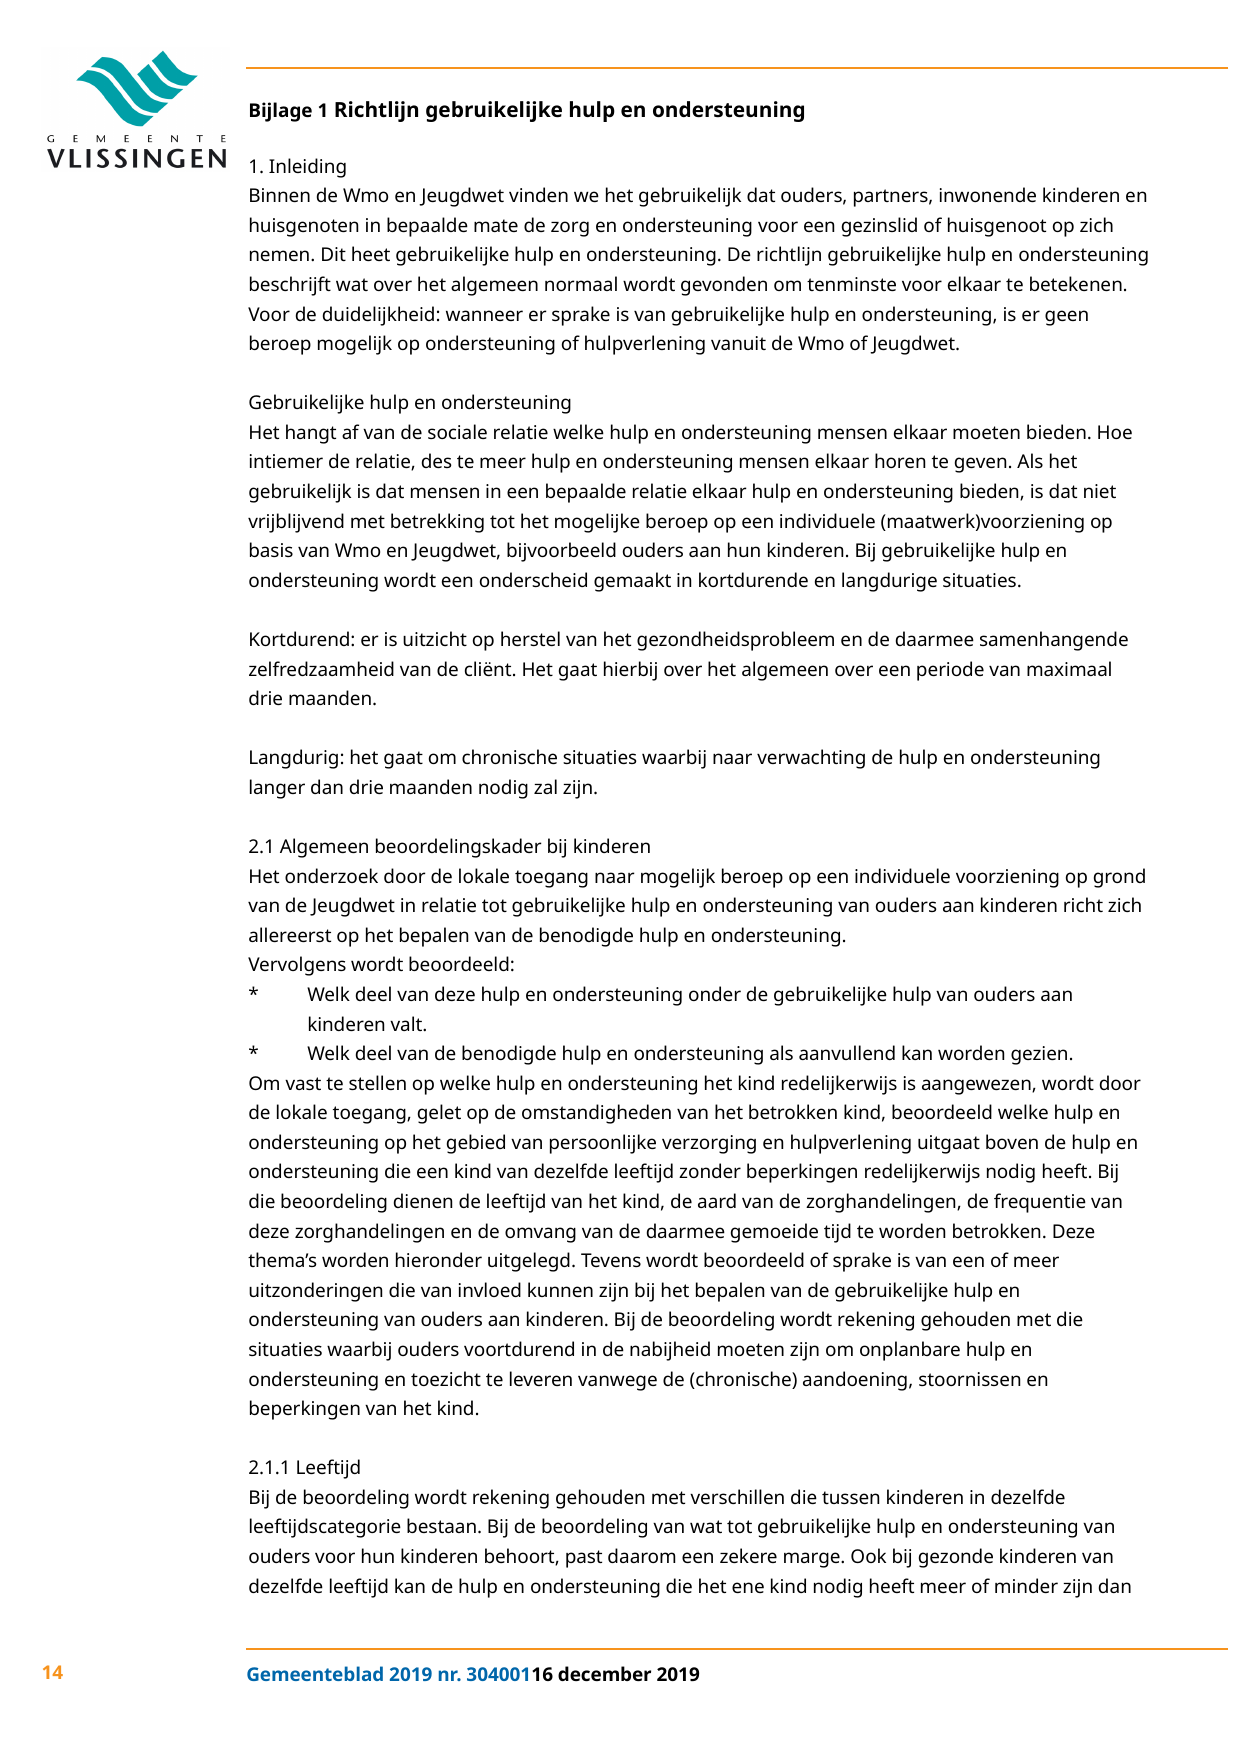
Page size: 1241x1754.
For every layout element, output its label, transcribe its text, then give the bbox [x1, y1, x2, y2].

text Het onderzoek door de lokale toegang naar mogelijk beroep op een individuele voorziening op grond van de Jeugdwet in relatie tot gebruikelijke hulp en ondersteuning van ouders aan kinderen richt zich allereerst op het bepalen van de benodigde hulp en ondersteuning. [248, 863, 1152, 948]
list Welk deel van de benodigde hulp en ondersteuning als aanvullend kan worden gezien. [248, 1040, 1152, 1066]
text Kortdurend: er is uitzicht op herstel van het gezondheidsprobleem en de daarmee samenhangende zelfredzaamheid van de cliënt. Het gaat hierbij over het algemeen over een periode van maximaal drie maanden. [248, 626, 1152, 711]
picture [41, 47, 231, 172]
text Het hangt af van de sociale relatie welke hulp en ondersteuning mensen elkaar moeten bieden. Hoe intiemer de relatie, des te meer hulp en ondersteuning mensen elkaar horen te geven. Als het gebruikelijk is dat mensen in een bepaalde relatie elkaar hulp en ondersteuning bieden, is dat niet vrijblijvend met betrekking tot het mogelijke beroep op een individuele (maatwerk)voorziening op basis van Wmo en Jeugdwet, bijvoorbeeld ouders aan hun kinderen. Bij gebruikelijke hulp en ondersteuning wordt een onderscheid gemaakt in kortdurende en langdurige situaties. [248, 419, 1152, 593]
list Welk deel van deze hulp en ondersteuning onder de gebruikelijke hulp van ouders aan kinderen valt. [248, 981, 1152, 1037]
text Gebruikelijke hulp en ondersteuning [248, 389, 1152, 415]
text 2.1.1 Leeftijd [248, 1454, 1152, 1480]
text Bij de beoordeling wordt rekening gehouden met verschillen die tussen kinderen in dezelfde leeftijdscategorie bestaan. Bij de beoordeling van wat tot gebruikelijke hulp en ondersteuning van ouders voor hun kinderen behoort, past daarom een zekere marge. Ook bij gezonde kinderen van dezelfde leeftijd kan de hulp en ondersteuning die het ene kind nodig heeft meer of minder zijn dan [248, 1484, 1152, 1599]
text 2.1 Algemeen beoordelingskader bij kinderen [248, 833, 1152, 859]
text 1. Inleiding [248, 153, 1152, 179]
text Vervolgens wordt beoordeeld: [248, 952, 1152, 977]
text Bijlage 1 Richtlijn gebruikelijke hulp en ondersteuning [248, 95, 1152, 123]
text Om vast te stellen op welke hulp en ondersteuning het kind redelijkerwijs is aangewezen, wordt door de lokale toegang, gelet op de omstandigheden van het betrokken kind, beoordeeld welke hulp en ondersteuning op het gebied van persoonlijke verzorging en hulpverlening uitgaat boven de hulp en ondersteuning die een kind van dezelfde leeftijd zonder beperkingen redelijkerwijs nodig heeft. Bij die beoordeling dienen de leeftijd van het kind, de aard van de zorghandelingen, de frequentie van deze zorghandelingen en de omvang van de daarmee gemoeide tijd te worden betrokken. Deze thema’s worden hieronder uitgelegd. Tevens wordt beoordeeld of sprake is van een of meer uitzonderingen die van invloed kunnen zijn bij het bepalen van de gebruikelijke hulp en ondersteuning van ouders aan kinderen. Bij de beoordeling wordt rekening gehouden met die situaties waarbij ouders voortdurend in de nabijheid moeten zijn om onplanbare hulp en ondersteuning en toezicht te leveren vanwege de (chronische) aandoening, stoornissen en beperkingen van het kind. [248, 1070, 1152, 1421]
text Langdurig: het gaat om chronische situaties waarbij naar verwachting de hulp en ondersteuning langer dan drie maanden nodig zal zijn. [248, 744, 1152, 800]
text Binnen de Wmo en Jeugdwet vinden we het gebruikelijk dat ouders, partners, inwonende kinderen en huisgenoten in bepaalde mate de zorg en ondersteuning voor een gezinslid of huisgenoot op zich nemen. Dit heet gebruikelijke hulp en ondersteuning. De richtlijn gebruikelijke hulp en ondersteuning beschrijft wat over het algemeen normaal wordt gevonden om tenminste voor elkaar te betekenen. Voor de duidelijkheid: wanneer er sprake is van gebruikelijke hulp en ondersteuning, is er geen beroep mogelijk op ondersteuning of hulpverlening vanuit de Wmo of Jeugdwet. [248, 182, 1152, 356]
